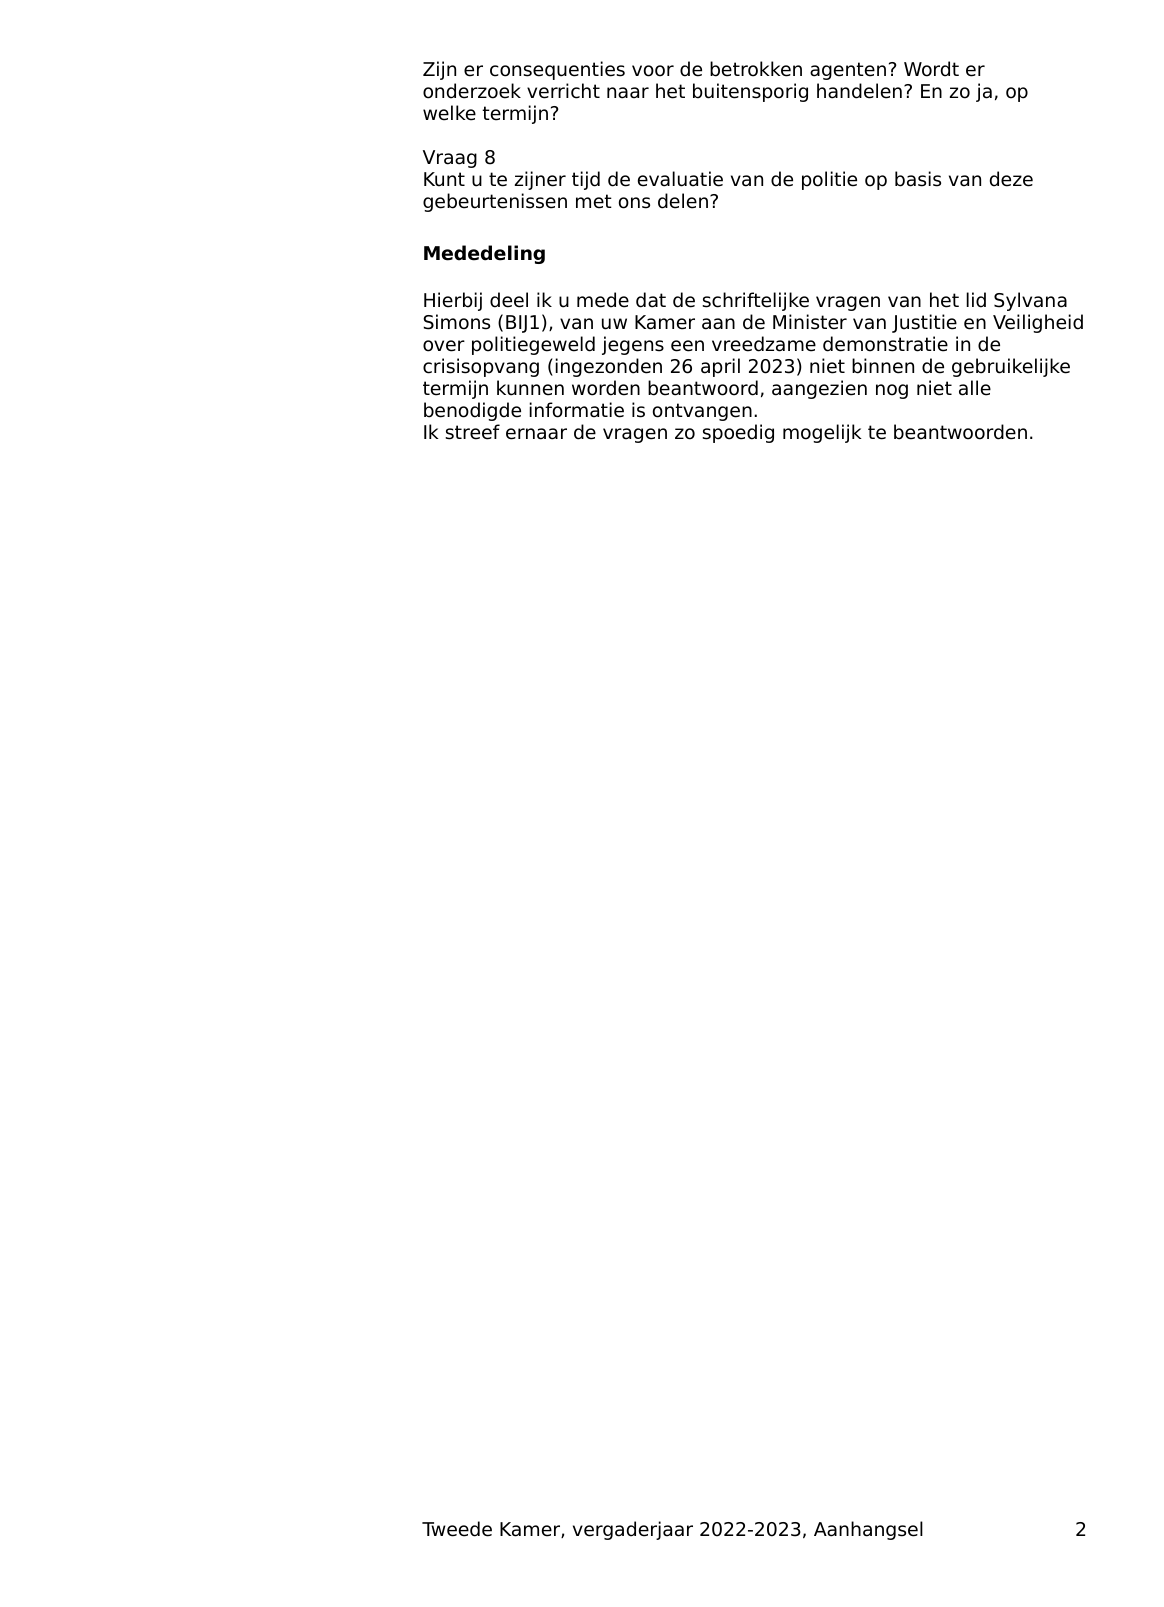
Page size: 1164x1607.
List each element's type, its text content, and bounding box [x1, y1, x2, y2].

text Hierbij deel ik u mede dat de schriftelijke vragen van het lid Sylvana Simons (BIJ1), van uw Kamer aan de Minister van Justitie en Veiligheid over politiegeweld jegens een vreedzame demonstratie in de crisisopvang (ingezonden 26 april 2023) niet binnen de gebruikelijke termijn kunnen worden beantwoord, aangezien nog niet alle benodigde informatie is ontvangen. [422, 290, 1087, 422]
text Zijn er consequenties voor de betrokken agenten? Wordt er onderzoek verricht naar het buitensporig handelen? En zo ja, op welke termijn? [422, 59, 1087, 125]
subtitle Mededeling [422, 243, 1087, 265]
text Ik streef ernaar de vragen zo spoedig mogelijk te beantwoorden. [422, 422, 1087, 444]
text Vraag 8 [422, 147, 1087, 169]
text Kunt u te zijner tijd de evaluatie van de politie op basis van deze gebeurtenissen met ons delen? [422, 169, 1087, 213]
